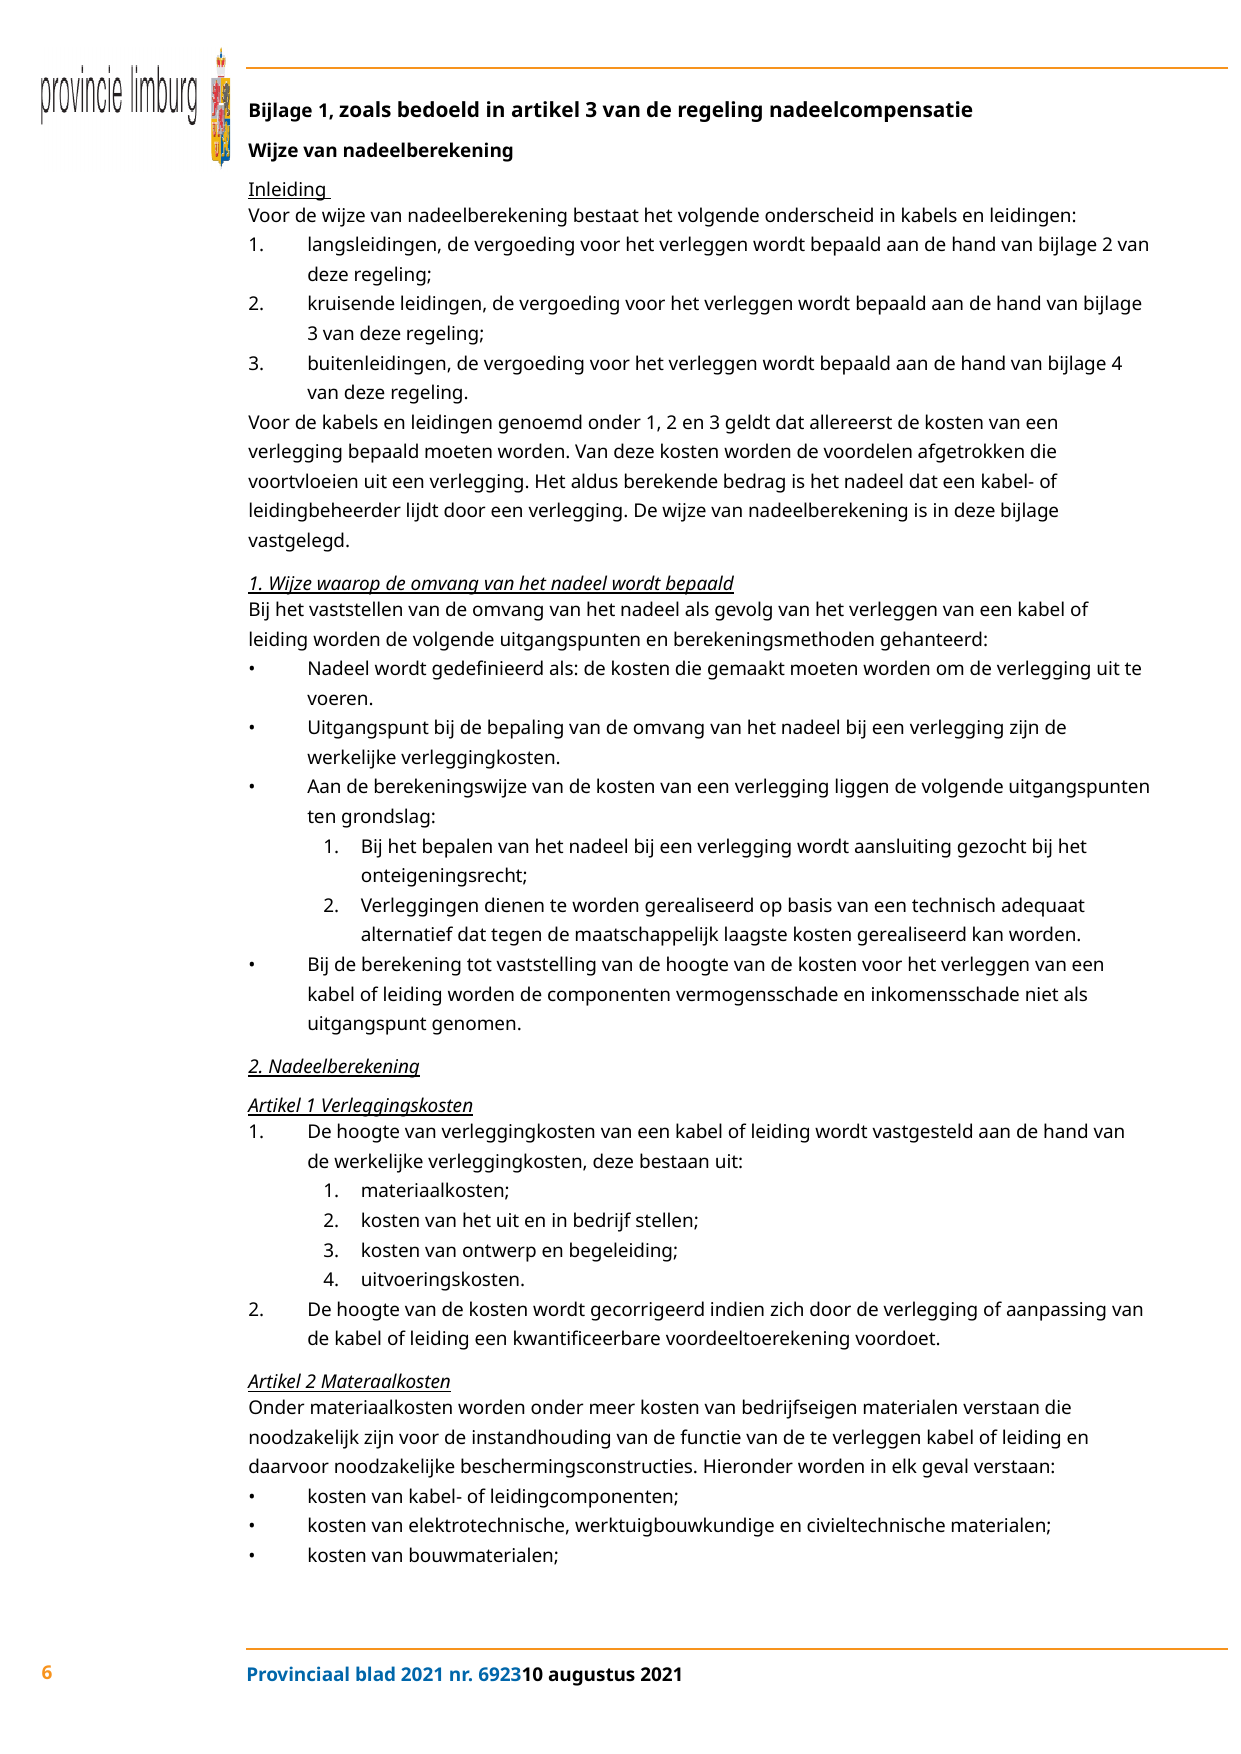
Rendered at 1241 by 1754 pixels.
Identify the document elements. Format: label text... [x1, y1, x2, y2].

text Artikel 1 Verleggingskosten [248, 1093, 1152, 1118]
text Bij het vaststellen van de omvang van het nadeel als gevolg van het verleggen van een kabel of leiding worden de volgende uitgangspunten en berekeningsmethoden gehanteerd: [248, 596, 1152, 651]
list Nadeel wordt gedefinieerd als: de kosten die gemaakt moeten worden om de verlegging uit te voeren. [248, 655, 1152, 711]
picture [41, 47, 231, 172]
list kosten van kabel- of leidingcomponenten; [248, 1483, 1152, 1509]
text Voor de wijze van nadeelberekening bestaat het volgende onderscheid in kabels en leidingen: [248, 202, 1152, 228]
list Bij het bepalen van het nadeel bij een verlegging wordt aansluiting gezocht bij het onteigeningsrecht; [323, 833, 1152, 888]
list langsleidingen, de vergoeding voor het verleggen wordt bepaald aan de hand van bijlage 2 van deze regeling; [248, 231, 1152, 287]
text Onder materiaalkosten worden onder meer kosten van bedrijfseigen materialen verstaan die noodzakelijk zijn voor de instandhouding van de functie van de te verleggen kabel of leiding en daarvoor noodzakelijke beschermingsconstructies. Hieronder worden in elk geval verstaan: [248, 1394, 1152, 1479]
text Inleiding [248, 176, 1152, 202]
list uitvoeringskosten. [323, 1266, 1152, 1292]
list kosten van ontwerp en begeleiding; [323, 1237, 1152, 1262]
text 1. Wijze waarop de omvang van het nadeel wordt bepaald [248, 570, 1152, 596]
list De hoogte van verleggingkosten van een kabel of leiding wordt vastgesteld aan de hand van de werkelijke verleggingkosten, deze bestaan uit: [248, 1118, 1152, 1174]
list kosten van elektrotechnische, werktuigbouwkundige en civieltechnische materialen; [248, 1513, 1152, 1538]
list Bij de berekening tot vaststelling van de hoogte van de kosten voor het verleggen van een kabel of leiding worden de componenten vermogensschade en inkomensschade niet als uitgangspunt genomen. [248, 951, 1152, 1036]
text Wijze van nadeelberekening [248, 137, 1152, 163]
text Artikel 2 Materaalkosten [248, 1369, 1152, 1394]
list Uitgangspunt bij de bepaling van de omvang van het nadeel bij een verlegging zijn de werkelijke verleggingkosten. [248, 714, 1152, 770]
list buitenleidingen, de vergoeding voor het verleggen wordt bepaald aan de hand van bijlage 4 van deze regeling. [248, 350, 1152, 405]
text 2. Nadeelberekening [248, 1053, 1152, 1079]
list materiaalkosten; [323, 1178, 1152, 1203]
list Verleggingen dienen te worden gerealiseerd op basis van een technisch adequaat alternatief dat tegen de maatschappelijk laagste kosten gerealiseerd kan worden. [323, 892, 1152, 947]
list kosten van het uit en in bedrijf stellen; [323, 1207, 1152, 1233]
text Voor de kabels en leidingen genoemd onder 1, 2 en 3 geldt dat allereerst de kosten van een verlegging bepaald moeten worden. Van deze kosten worden de voordelen afgetrokken die voortvloeien uit een verlegging. Het aldus berekende bedrag is het nadeel dat een kabel- of leidingbeheerder lijdt door een verlegging. De wijze van nadeelberekening is in deze bijlage vastgelegd. [248, 409, 1152, 553]
list De hoogte van de kosten wordt gecorrigeerd indien zich door de verlegging of aanpassing van de kabel of leiding een kwantificeerbare voordeeltoerekening voordoet. [248, 1296, 1152, 1351]
text Bijlage 1, zoals bedoeld in artikel 3 van de regeling nadeelcompensatie [248, 95, 1152, 123]
list kosten van bouwmaterialen; [248, 1542, 1152, 1568]
list kruisende leidingen, de vergoeding voor het verleggen wordt bepaald aan de hand van bijlage 3 van deze regeling; [248, 291, 1152, 346]
list Aan de berekeningswijze van de kosten van een verlegging liggen de volgende uitgangspunten ten grondslag: [248, 774, 1152, 829]
